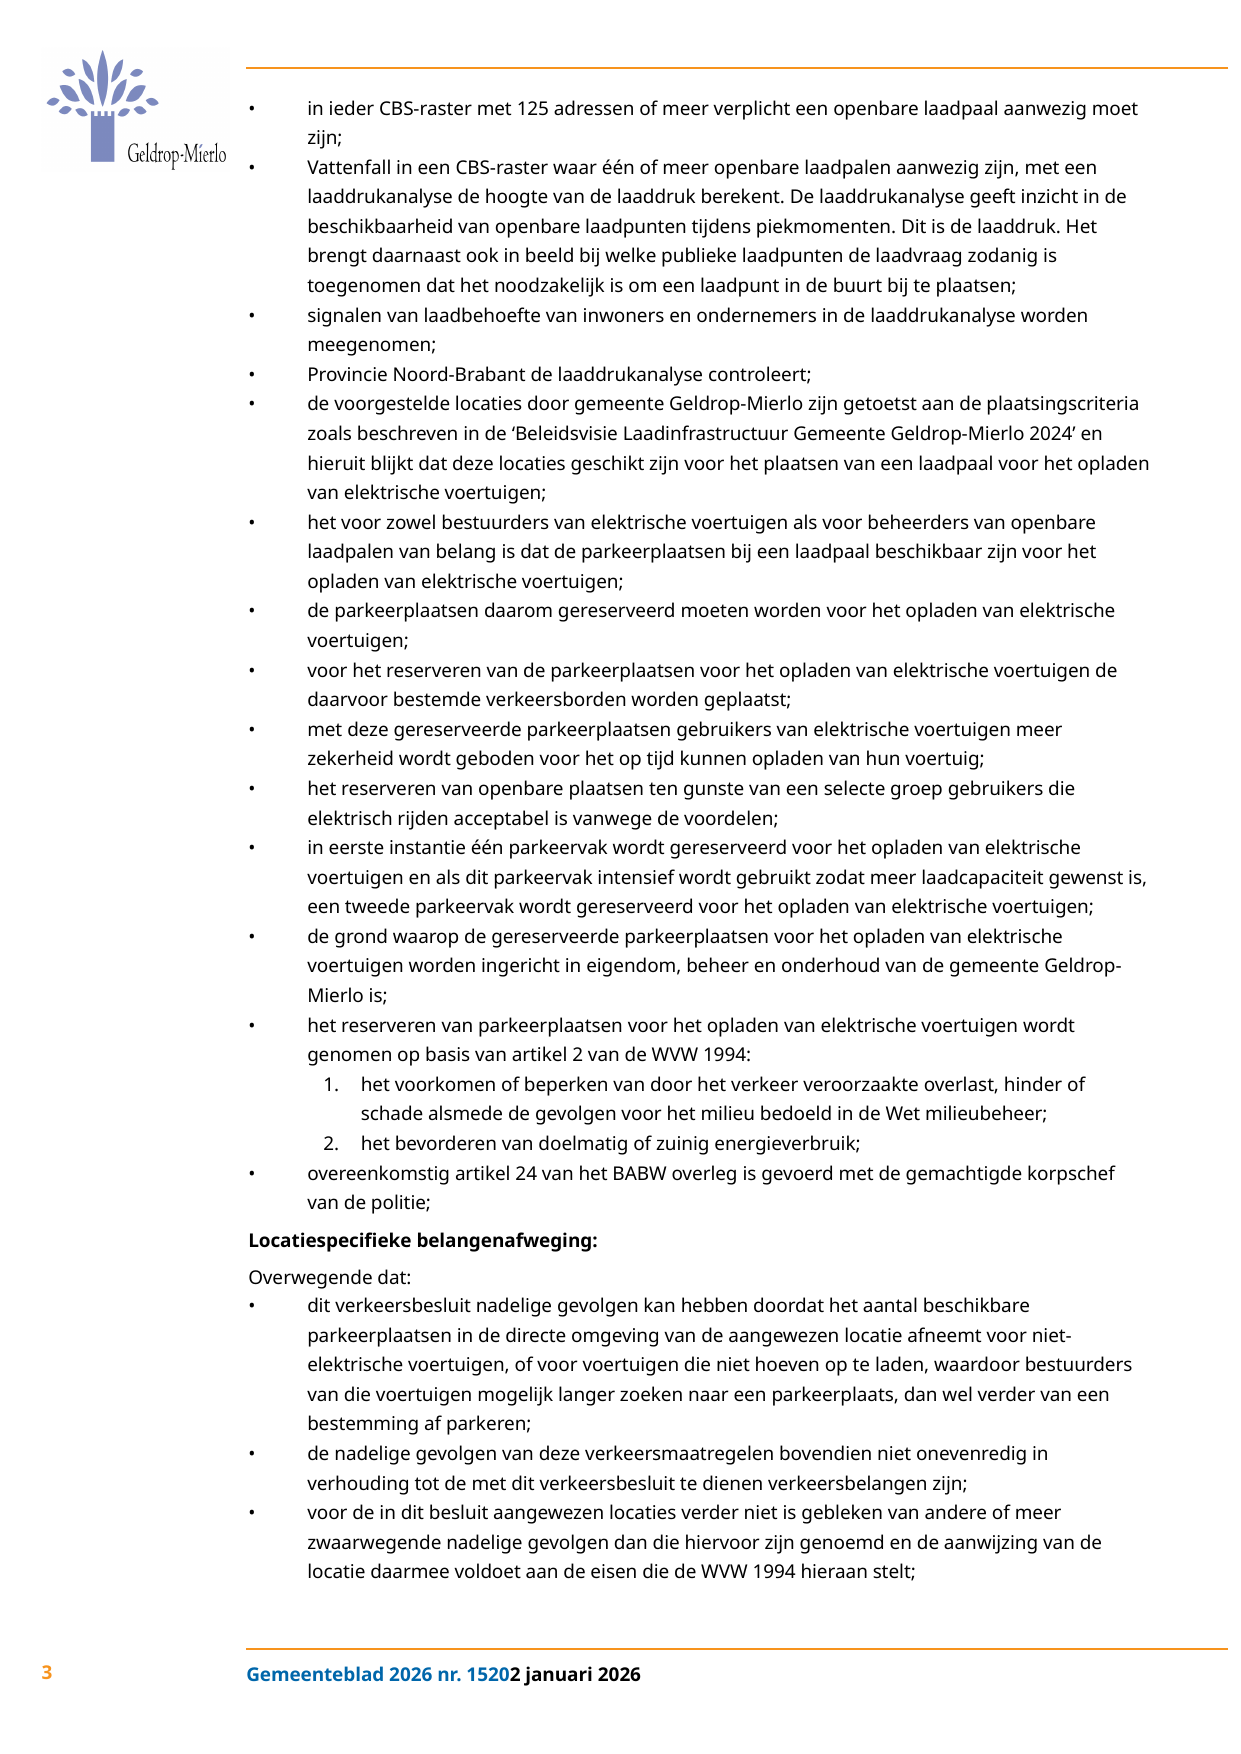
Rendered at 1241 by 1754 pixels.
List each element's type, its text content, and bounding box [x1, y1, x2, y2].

list in ieder CBS-raster met 125 adressen of meer verplicht een openbare laadpaal aanwezig moet zijn; [248, 95, 1152, 150]
list dit verkeersbesluit nadelige gevolgen kan hebben doordat het aantal beschikbare parkeerplaatsen in de directe omgeving van de aangewezen locatie afneemt voor niet- elektrische voertuigen, of voor voertuigen die niet hoeven op te laden, waardoor bestuurders van die voertuigen mogelijk langer zoeken naar een parkeerplaats, dan wel verder van een bestemming af parkeren; [248, 1292, 1152, 1436]
list overeenkomstig artikel 24 van het BABW overleg is gevoerd met de gemachtigde korpschef van de politie; [248, 1160, 1152, 1215]
text Overwegende dat: [248, 1264, 1152, 1290]
list het bevorderen van doelmatig of zuinig energieverbruik; [323, 1130, 1152, 1156]
text Locatiespecifieke belangenafweging: [248, 1227, 1152, 1253]
picture [41, 47, 231, 172]
list het reserveren van openbare plaatsen ten gunste van een selecte groep gebruikers die elektrisch rijden acceptabel is vanwege de voordelen; [248, 775, 1152, 831]
list de voorgestelde locaties door gemeente Geldrop-Mierlo zijn getoetst aan de plaatsingscriteria zoals beschreven in de ‘Beleidsvisie Laadinfrastructuur Gemeente Geldrop-Mierlo 2024’ en hieruit blijkt dat deze locaties geschikt zijn voor het plaatsen van een laadpaal voor het opladen van elektrische voertuigen; [248, 391, 1152, 505]
list het voor zowel bestuurders van elektrische voertuigen als voor beheerders van openbare laadpalen van belang is dat de parkeerplaatsen bij een laadpaal beschikbaar zijn voor het opladen van elektrische voertuigen; [248, 509, 1152, 594]
list het reserveren van parkeerplaatsen voor het opladen van elektrische voertuigen wordt genomen op basis van artikel 2 van de WVW 1994: [248, 1012, 1152, 1067]
list met deze gereserveerde parkeerplaatsen gebruikers van elektrische voertuigen meer zekerheid wordt geboden voor het op tijd kunnen opladen van hun voertuig; [248, 716, 1152, 771]
list voor het reserveren van de parkeerplaatsen voor het opladen van elektrische voertuigen de daarvoor bestemde verkeersborden worden geplaatst; [248, 657, 1152, 712]
list Provincie Noord-Brabant de laaddrukanalyse controleert; [248, 361, 1152, 387]
list het voorkomen of beperken van door het verkeer veroorzaakte overlast, hinder of schade alsmede de gevolgen voor het milieu bedoeld in de Wet milieubeheer; [323, 1071, 1152, 1126]
list de parkeerplaatsen daarom gereserveerd moeten worden voor het opladen van elektrische voertuigen; [248, 598, 1152, 653]
list de nadelige gevolgen van deze verkeersmaatregelen bovendien niet onevenredig in verhouding tot de met dit verkeersbesluit te dienen verkeersbelangen zijn; [248, 1440, 1152, 1496]
list de grond waarop de gereserveerde parkeerplaatsen voor het opladen van elektrische voertuigen worden ingericht in eigendom, beheer en onderhoud van de gemeente Geldrop-Mierlo is; [248, 923, 1152, 1008]
list in eerste instantie één parkeervak wordt gereserveerd voor het opladen van elektrische voertuigen en als dit parkeervak intensief wordt gebruikt zodat meer laadcapaciteit gewenst is, een tweede parkeervak wordt gereserveerd voor het opladen van elektrische voertuigen; [248, 834, 1152, 919]
list voor de in dit besluit aangewezen locaties verder niet is gebleken van andere of meer zwaarwegende nadelige gevolgen dan die hiervoor zijn genoemd en de aanwijzing van de locatie daarmee voldoet aan de eisen die de WVW 1994 hieraan stelt; [248, 1499, 1152, 1584]
list Vattenfall in een CBS-raster waar één of meer openbare laadpalen aanwezig zijn, met een laaddrukanalyse de hoogte van de laaddruk berekent. De laaddrukanalyse geeft inzicht in de beschikbaarheid van openbare laadpunten tijdens piekmomenten. Dit is de laaddruk. Het brengt daarnaast ook in beeld bij welke publieke laadpunten de laadvraag zodanig is toegenomen dat het noodzakelijk is om een laadpunt in de buurt bij te plaatsen; [248, 154, 1152, 298]
list signalen van laadbehoefte van inwoners en ondernemers in de laaddrukanalyse worden meegenomen; [248, 302, 1152, 357]
